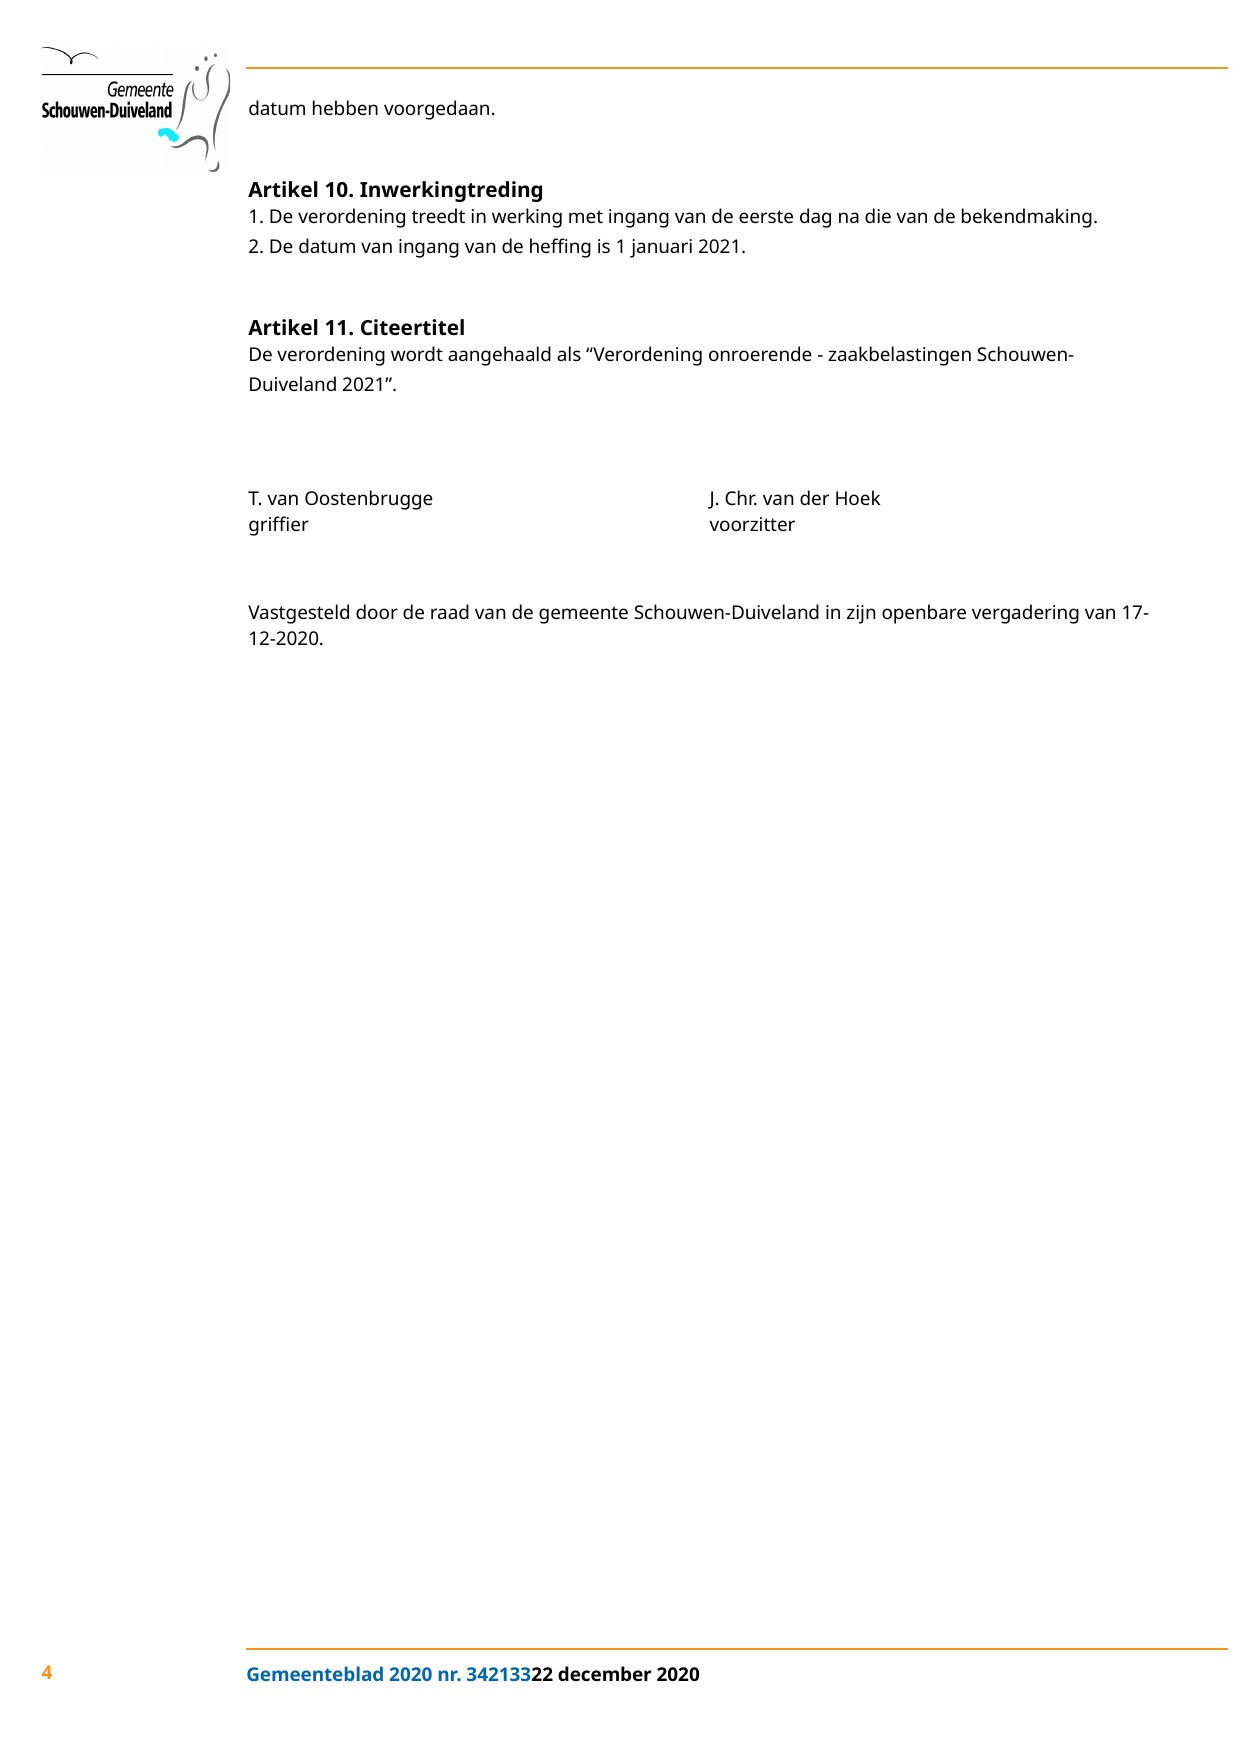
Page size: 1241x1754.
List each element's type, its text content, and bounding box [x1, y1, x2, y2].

table_cell T. van Oostenbrugge [248, 485, 709, 511]
table_cell J. Chr. van der Hoek [709, 485, 1152, 511]
text datum hebben voorgedaan. [248, 95, 1152, 121]
table_header [709, 460, 1152, 485]
picture [41, 47, 231, 172]
table_cell griffier [248, 511, 709, 537]
text 1. De verordening treedt in werking met ingang van de eerste dag na die van de bekendmaking. [248, 203, 1152, 229]
text Artikel 11. Citeertitel [248, 313, 1152, 341]
text Artikel 10. Inwerkingtreding [248, 175, 1152, 203]
text 2. De datum van ingang van de heffing is 1 januari 2021. [248, 233, 1152, 258]
text Vastgesteld door de raad van de gemeente Schouwen-Duiveland in zijn openbare vergadering van 17-12-2020. [248, 599, 1152, 651]
table_cell voorzitter [709, 511, 1152, 537]
text De verordening wordt aangehaald als “Verordening onroerende - zaakbelastingen Schouwen-Duiveland 2021”. [248, 341, 1152, 397]
table_header [248, 460, 709, 485]
